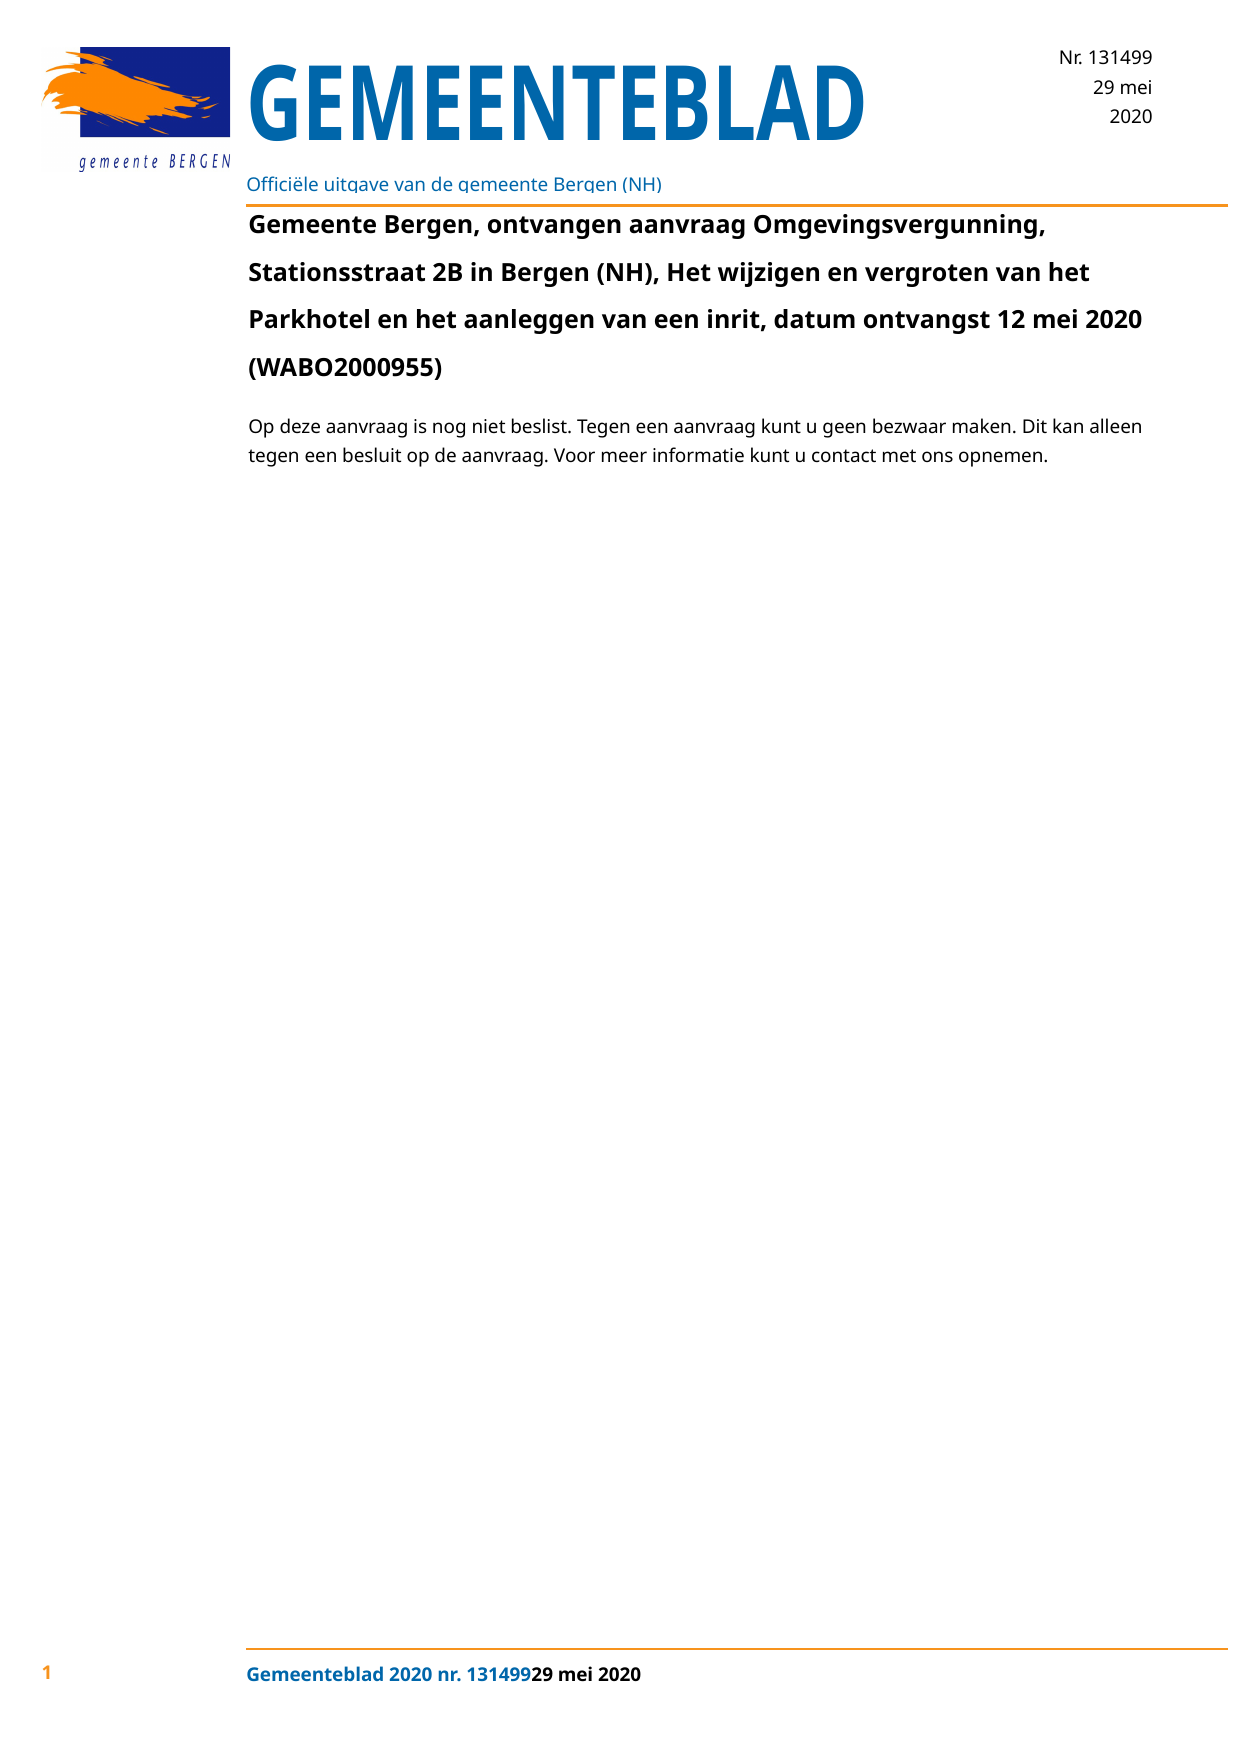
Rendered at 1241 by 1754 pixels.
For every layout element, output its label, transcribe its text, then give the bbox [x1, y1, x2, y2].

picture [41, 47, 231, 172]
text Op deze aanvraag is nog niet beslist. Tegen een aanvraag kunt u geen bezwaar maken. Dit kan alleen tegen een besluit op de aanvraag. Voor meer informatie kunt u contact met ons opnemen. [248, 413, 1152, 468]
text Gemeente Bergen, ontvangen aanvraag Omgevingsvergunning, Stationsstraat 2B in Bergen (NH), Het wijzigen en vergroten van het Parkhotel en het aanleggen van een inrit, datum ontvangst 12 mei 2020 (WABO2000955) [248, 207, 1152, 384]
